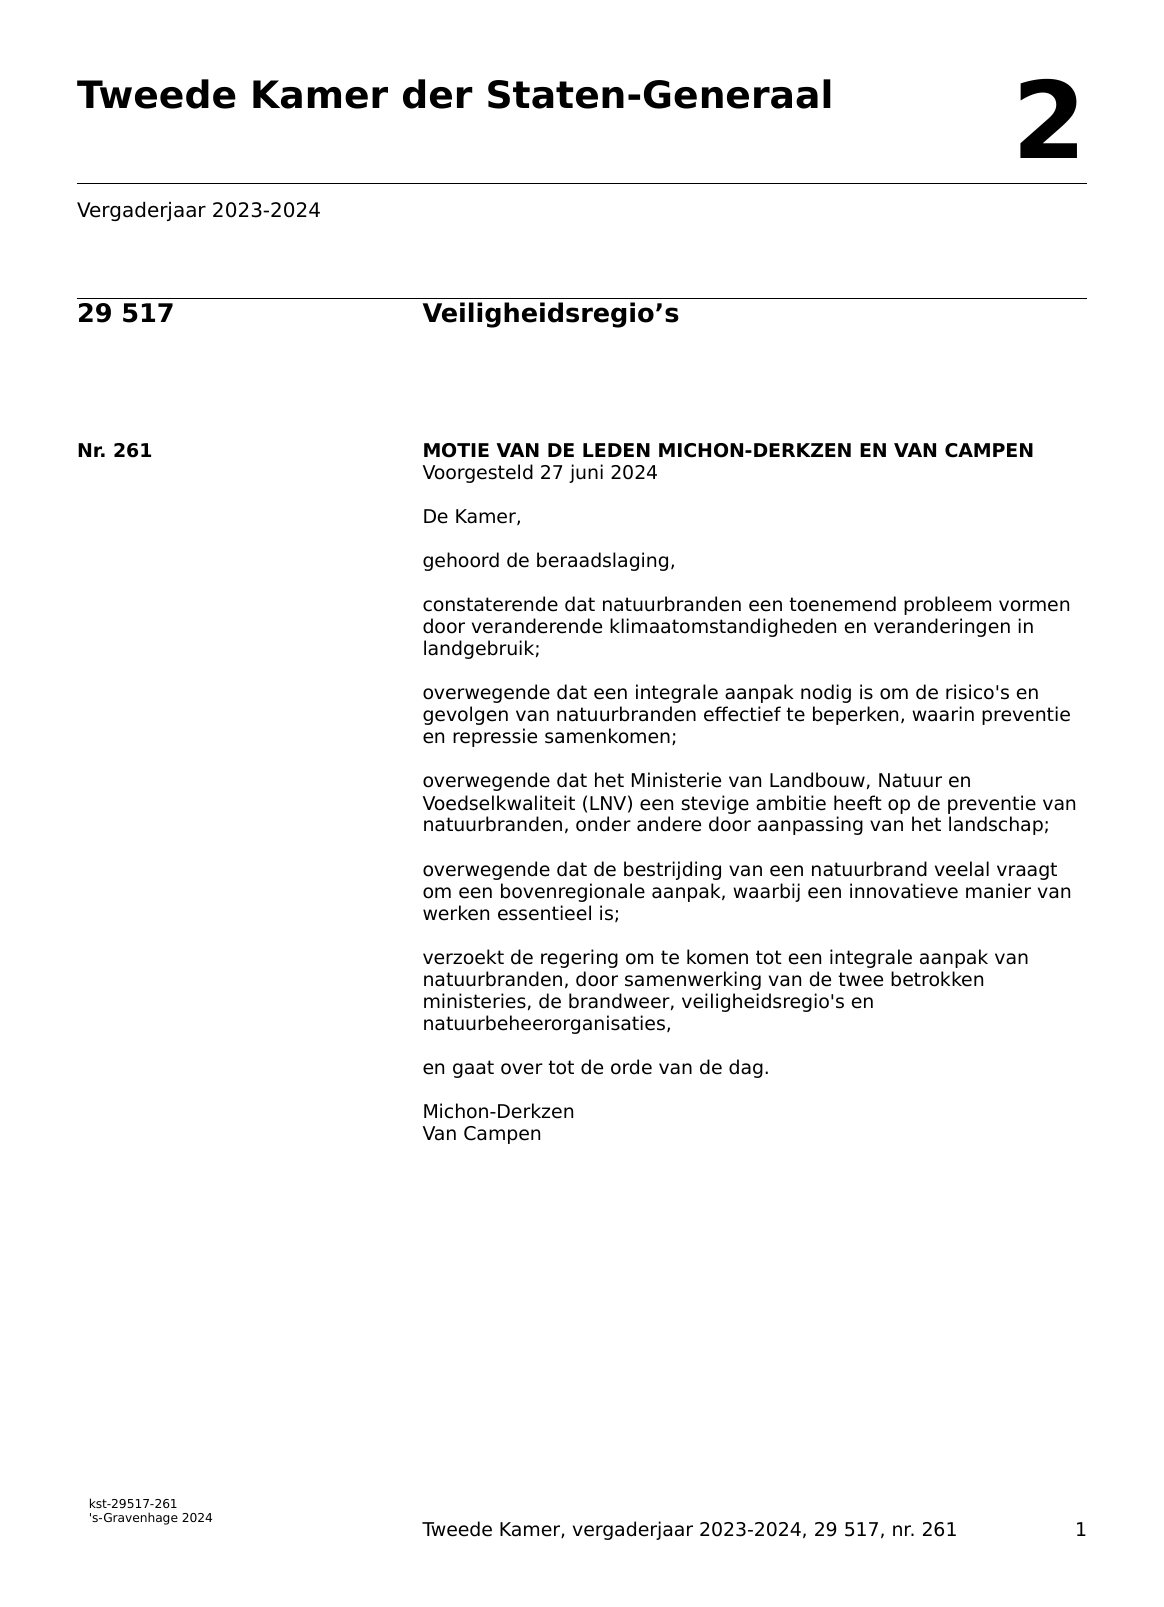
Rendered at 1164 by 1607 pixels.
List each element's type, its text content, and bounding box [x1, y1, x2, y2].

text overwegende dat een integrale aanpak nodig is om de risico's en gevolgen van natuurbranden effectief te beperken, waarin preventie en repressie samenkomen; [422, 682, 1087, 748]
text overwegende dat het Ministerie van Landbouw, Natuur en Voedselkwaliteit (LNV) een stevige ambitie heeft op de preventie van natuurbranden, onder andere door aanpassing van het landschap; [422, 770, 1087, 836]
text Michon-Derkzen [422, 1101, 1087, 1123]
text Van Campen [422, 1123, 1087, 1145]
subtitle Nr. 261 MOTIE VAN DE LEDEN MICHON-DERKZEN EN VAN CAMPEN [77, 440, 1087, 462]
text De Kamer, [422, 506, 1087, 528]
text constaterende dat natuurbranden een toenemend probleem vormen door veranderende klimaatomstandigheden en veranderingen in landgebruik; [422, 594, 1087, 660]
text overwegende dat de bestrijding van een natuurbrand veelal vraagt om een bovenregionale aanpak, waarbij een innovatieve manier van werken essentieel is; [422, 858, 1087, 924]
text en gaat over tot de orde van de dag. [422, 1057, 1087, 1079]
text gehoord de beraadslaging, [422, 550, 1087, 572]
text kst-29517-261 [88, 1497, 323, 1511]
table_cell Vergaderjaar 2023-2024 [77, 184, 1087, 298]
text Voorgesteld 27 juni 2024 [422, 462, 1087, 484]
table_header Tweede Kamer der Staten-Generaal [77, 59, 886, 183]
text verzoekt de regering om te komen tot een integrale aanpak van natuurbranden, door samenwerking van de twee betrokken ministeries, de brandweer, veiligheidsregio's en natuurbeheerorganisaties, [422, 947, 1087, 1034]
table_header 2 [886, 59, 1087, 183]
subtitle 29 517 Veiligheidsregio’s [77, 299, 1087, 329]
text 's-Gravenhage 2024 [88, 1511, 323, 1525]
